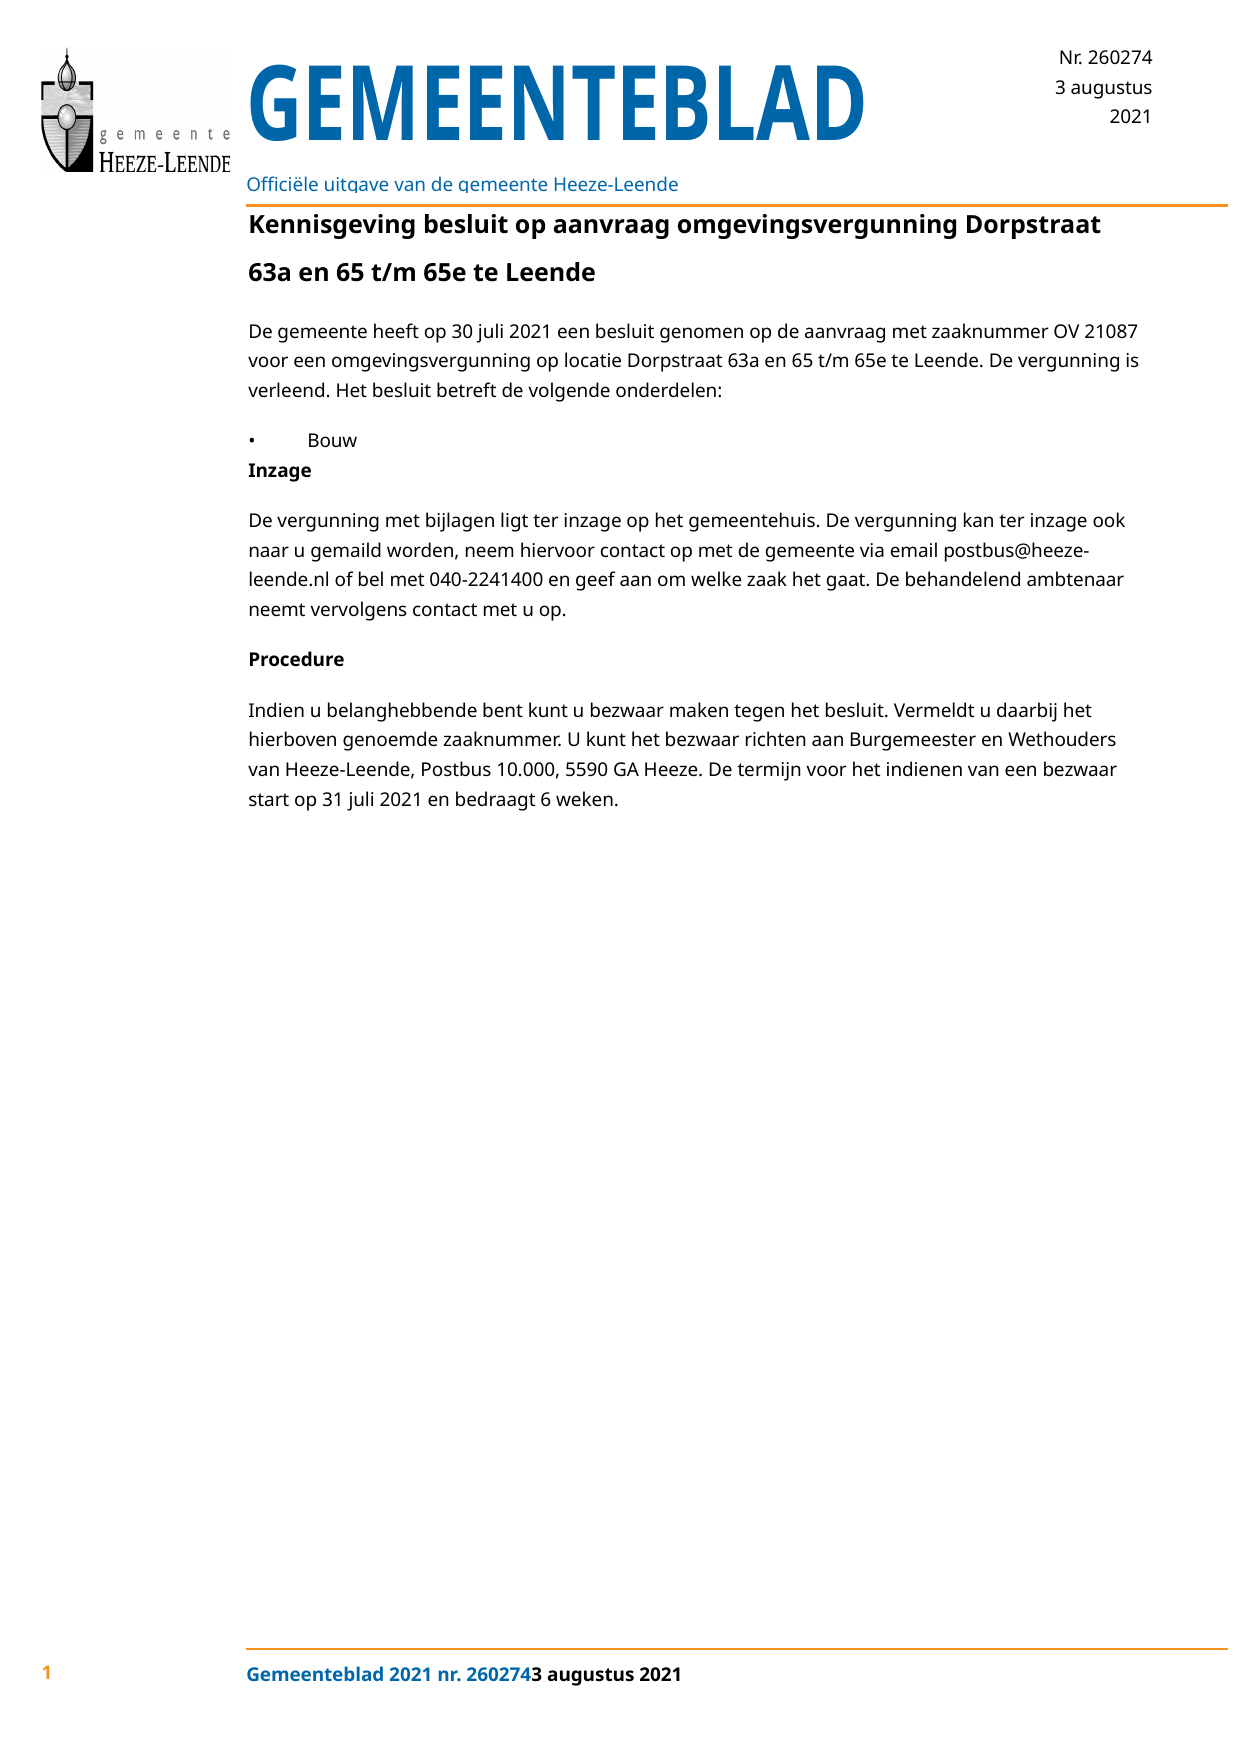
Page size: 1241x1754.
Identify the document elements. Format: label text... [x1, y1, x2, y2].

text Indien u belanghebbende bent kunt u bezwaar maken tegen het besluit. Vermeldt u daarbij het hierboven genoemde zaaknummer. U kunt het bezwaar richten aan Burgemeester en Wethouders van Heeze-Leende, Postbus 10.000, 5590 GA Heeze. De termijn voor het indienen van een bezwaar start op 31 juli 2021 en bedraagt 6 weken. [248, 697, 1152, 812]
text De gemeente heeft op 30 juli 2021 een besluit genomen op de aanvraag met zaaknummer OV 21087 voor een omgevingsvergunning op locatie Dorpstraat 63a en 65 t/m 65e te Leende. De vergunning is verleend. Het besluit betreft de volgende onderdelen: [248, 318, 1152, 403]
list Bouw [248, 427, 1152, 453]
text Inzage [248, 457, 1152, 483]
text Kennisgeving besluit op aanvraag omgevingsvergunning Dorpstraat 63a en 65 t/m 65e te Leende [248, 207, 1152, 288]
picture [41, 47, 231, 172]
text De vergunning met bijlagen ligt ter inzage op het gemeentehuis. De vergunning kan ter inzage ook naar u gemaild worden, neem hiervoor contact op met de gemeente via email postbus@heeze-leende.nl of bel met 040-2241400 en geef aan om welke zaak het gaat. De behandelend ambtenaar neemt vervolgens contact met u op. [248, 507, 1152, 622]
text Procedure [248, 647, 1152, 672]
